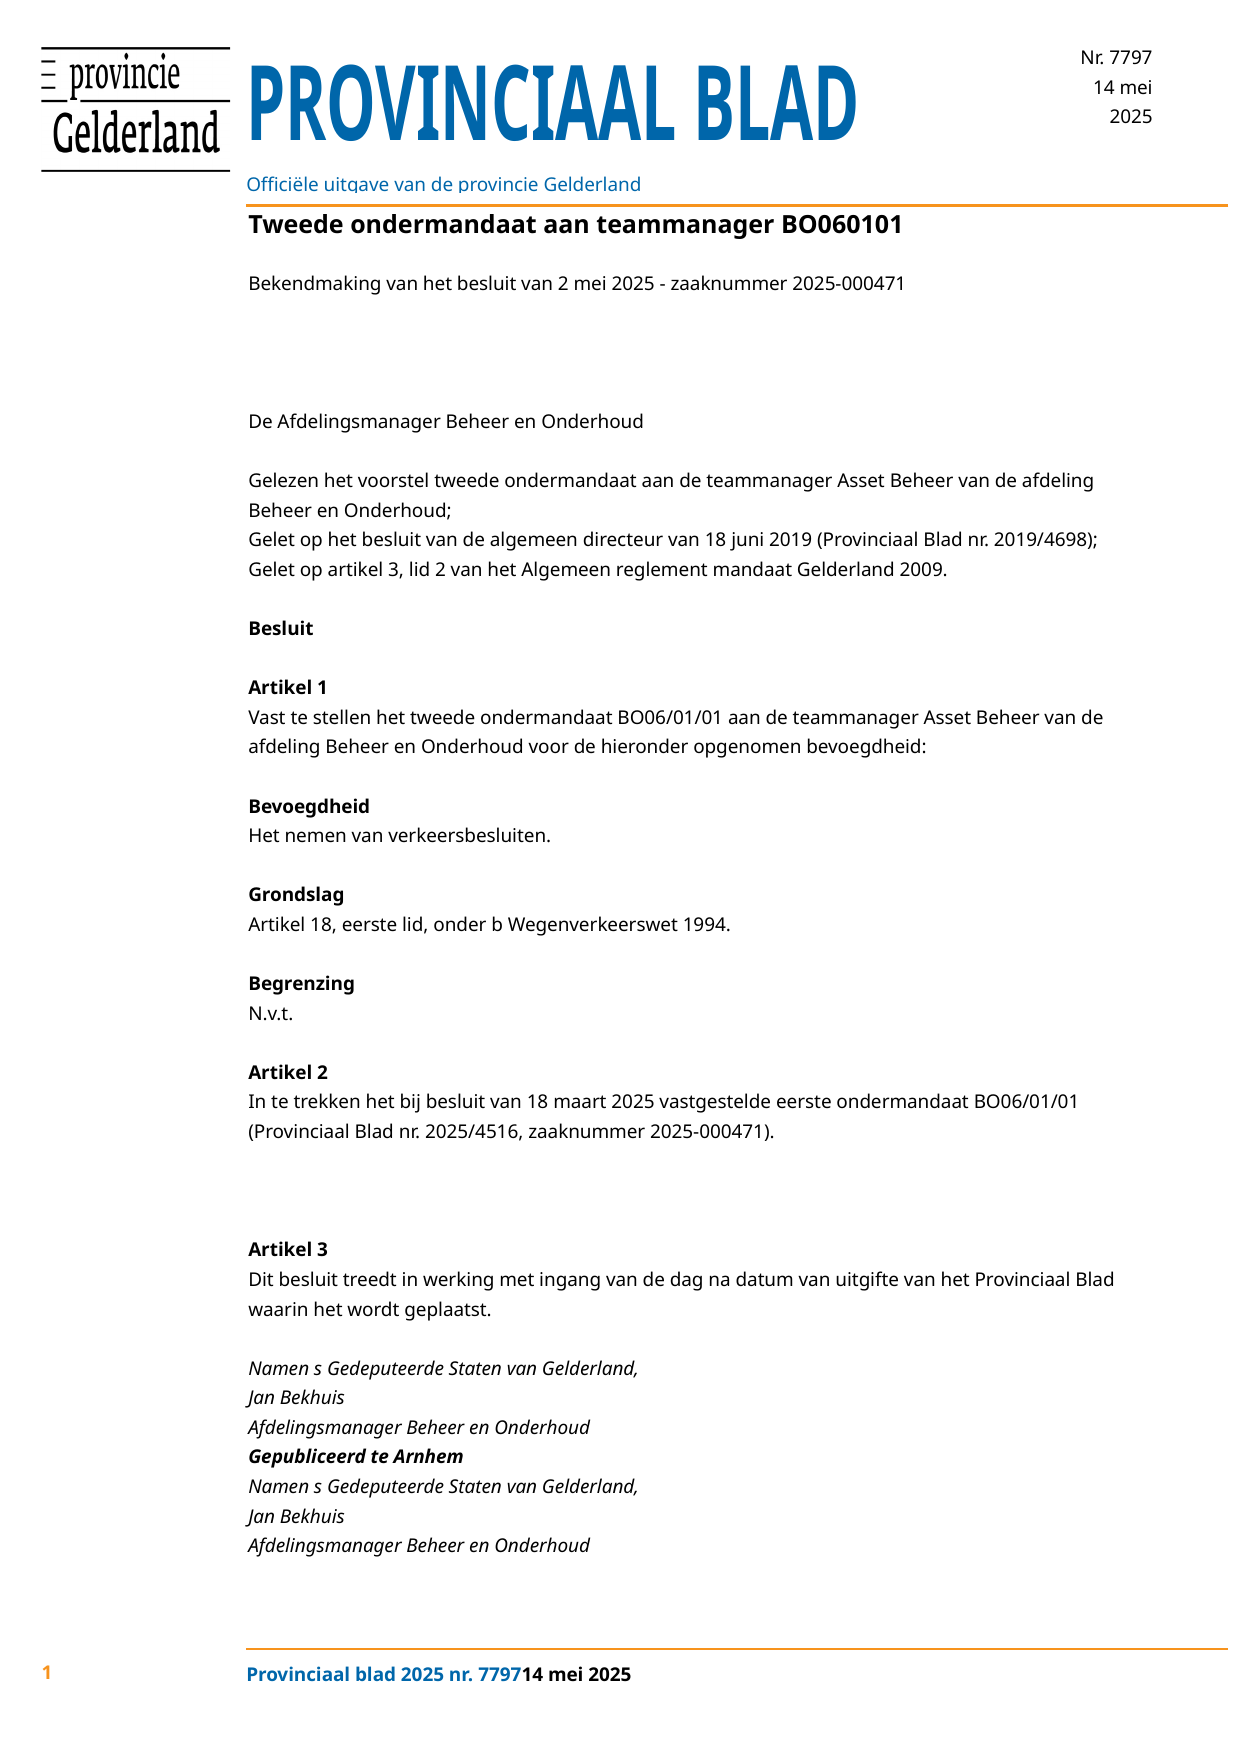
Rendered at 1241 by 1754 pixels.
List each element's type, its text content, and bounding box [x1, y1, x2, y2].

text Besluit [248, 615, 1152, 641]
text Artikel 2 [248, 1059, 1152, 1085]
text Gelet op artikel 3, lid 2 van het Algemeen reglement mandaat Gelderland 2009. [248, 556, 1152, 582]
text Artikel 1 [248, 674, 1152, 700]
text Namen s Gedeputeerde Staten van Gelderland, [248, 1473, 1152, 1499]
text De Afdelingsmanager Beheer en Onderhoud [248, 408, 1152, 434]
text Afdelingsmanager Beheer en Onderhoud [248, 1532, 1152, 1558]
text Bevoegdheid [248, 793, 1152, 819]
text Grondslag [248, 882, 1152, 907]
text Afdelingsmanager Beheer en Onderhoud [248, 1414, 1152, 1440]
text Namen s Gedeputeerde Staten van Gelderland, [248, 1355, 1152, 1381]
text Artikel 3 [248, 1237, 1152, 1262]
text Gelezen het voorstel tweede ondermandaat aan de teammanager Asset Beheer van de afdeling Beheer en Onderhoud; [248, 467, 1152, 523]
text Bekendmaking van het besluit van 2 mei 2025 - zaaknummer 2025-000471 [248, 270, 1152, 296]
text Jan Bekhuis [248, 1384, 1152, 1410]
text Gepubliceerd te Arnhem [248, 1444, 1152, 1469]
text Dit besluit treedt in werking met ingang van de dag na datum van uitgifte van het Provinciaal Blad waarin het wordt geplaatst. [248, 1266, 1152, 1322]
text Gelet op het besluit van de algemeen directeur van 18 juni 2019 (Provinciaal Blad nr. 2019/4698); [248, 527, 1152, 552]
text In te trekken het bij besluit van 18 maart 2025 vastgestelde eerste ondermandaat BO06/01/01 (Provinciaal Blad nr. 2025/4516, zaaknummer 2025-000471). [248, 1089, 1152, 1144]
text Artikel 18, eerste lid, onder b Wegenverkeerswet 1994. [248, 911, 1152, 937]
text Het nemen van verkeersbesluiten. [248, 822, 1152, 848]
text N.v.t. [248, 1000, 1152, 1026]
text Jan Bekhuis [248, 1503, 1152, 1529]
text Tweede ondermandaat aan teammanager BO060101 [248, 207, 1152, 241]
text Vast te stellen het tweede ondermandaat BO06/01/01 aan de teammanager Asset Beheer van de afdeling Beheer en Onderhoud voor de hieronder opgenomen bevoegdheid: [248, 704, 1152, 759]
picture [41, 47, 231, 172]
text Begrenzing [248, 970, 1152, 996]
